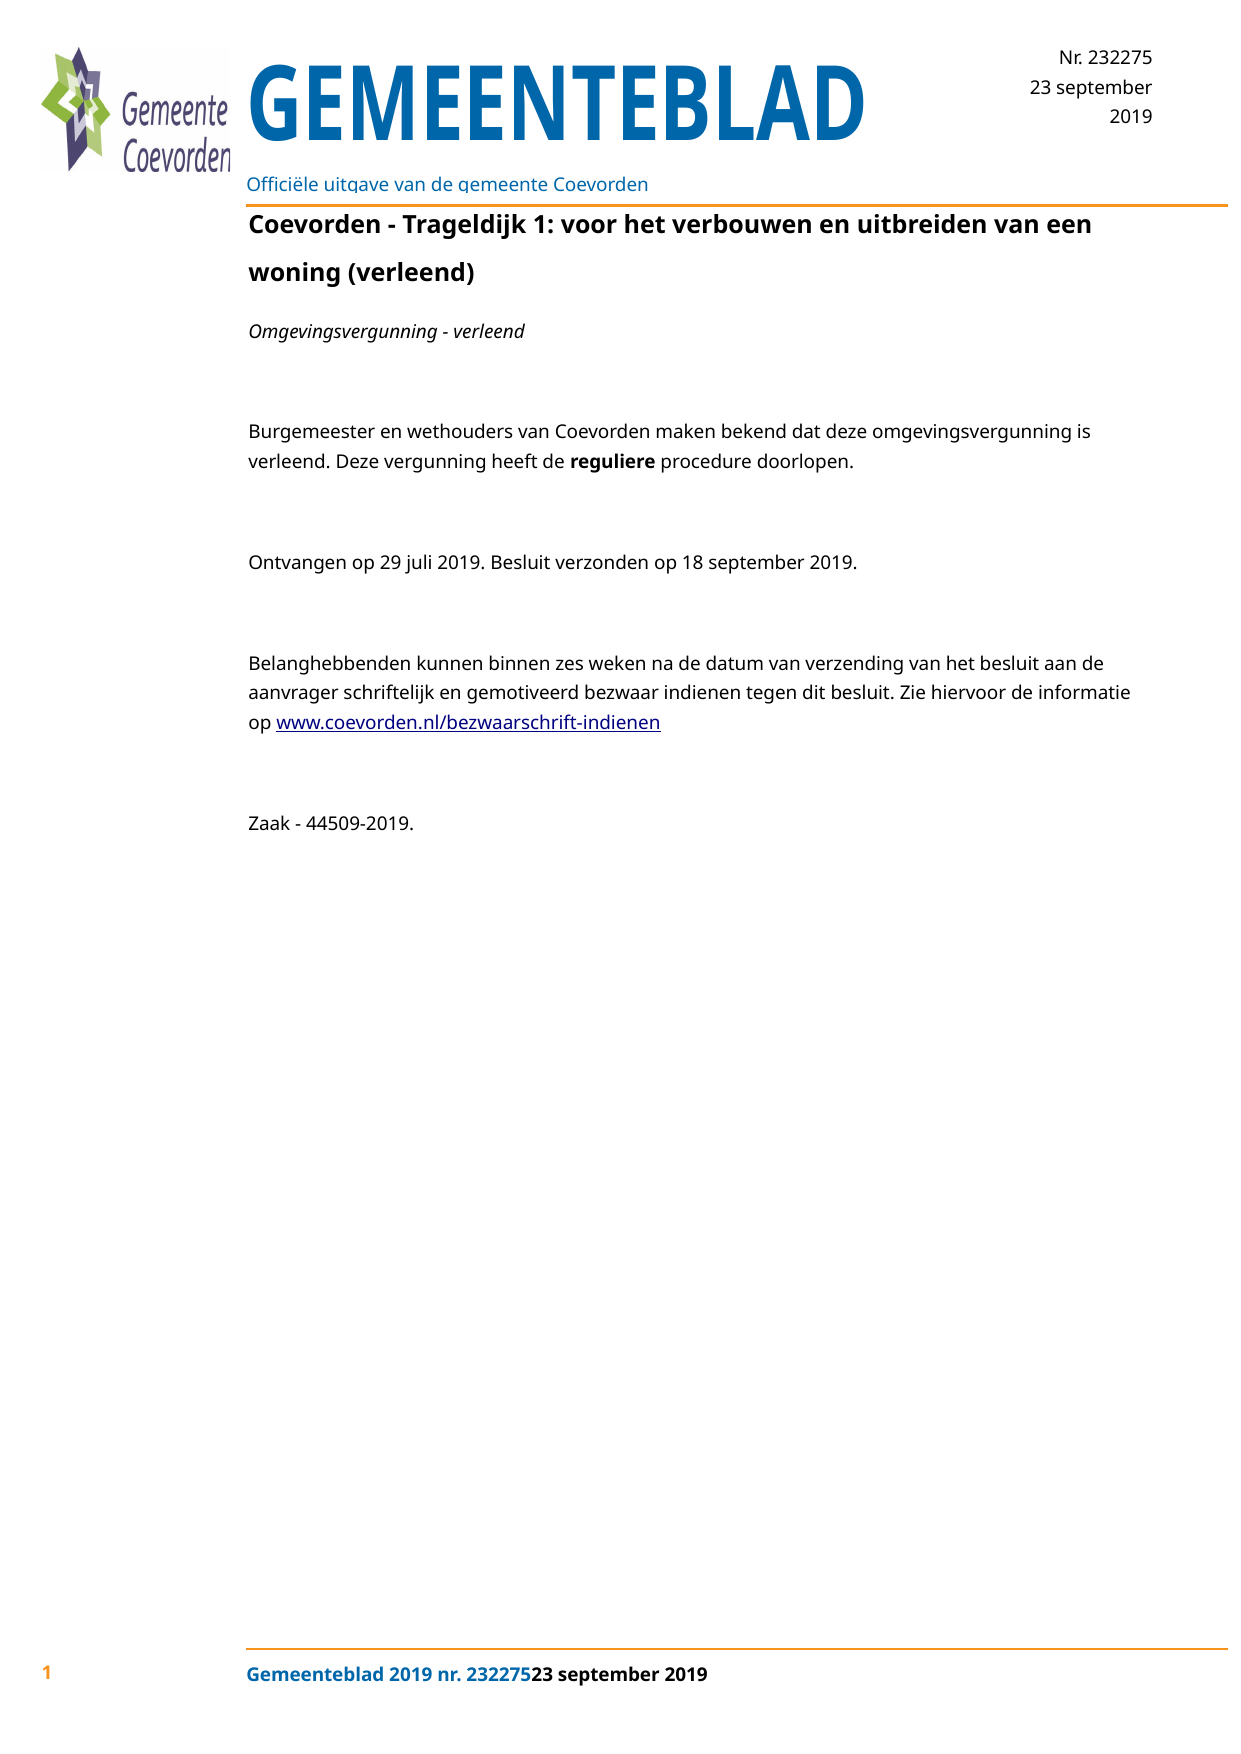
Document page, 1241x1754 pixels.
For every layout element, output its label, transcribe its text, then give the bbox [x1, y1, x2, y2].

text Burgemeester en wethouders van Coevorden maken bekend dat deze omgevingsvergunning is verleend. Deze vergunning heeft de reguliere procedure doorlopen. [248, 419, 1152, 474]
text Belanghebbenden kunnen binnen zes weken na de datum van verzending van het besluit aan de aanvrager schriftelijk en gemotiveerd bezwaar indienen tegen dit besluit. Zie hiervoor de informatie op www.coevorden.nl/bezwaarschrift-indienen [248, 650, 1152, 735]
picture [41, 47, 231, 172]
text Coevorden - Trageldijk 1: voor het verbouwen en uitbreiden van een woning (verleend) [248, 207, 1152, 288]
text Ontvangen op 29 juli 2019. Besluit verzonden op 18 september 2019. [248, 549, 1152, 575]
text Zaak - 44509-2019. [248, 810, 1152, 836]
text Omgevingsvergunning - verleend [248, 318, 1152, 344]
